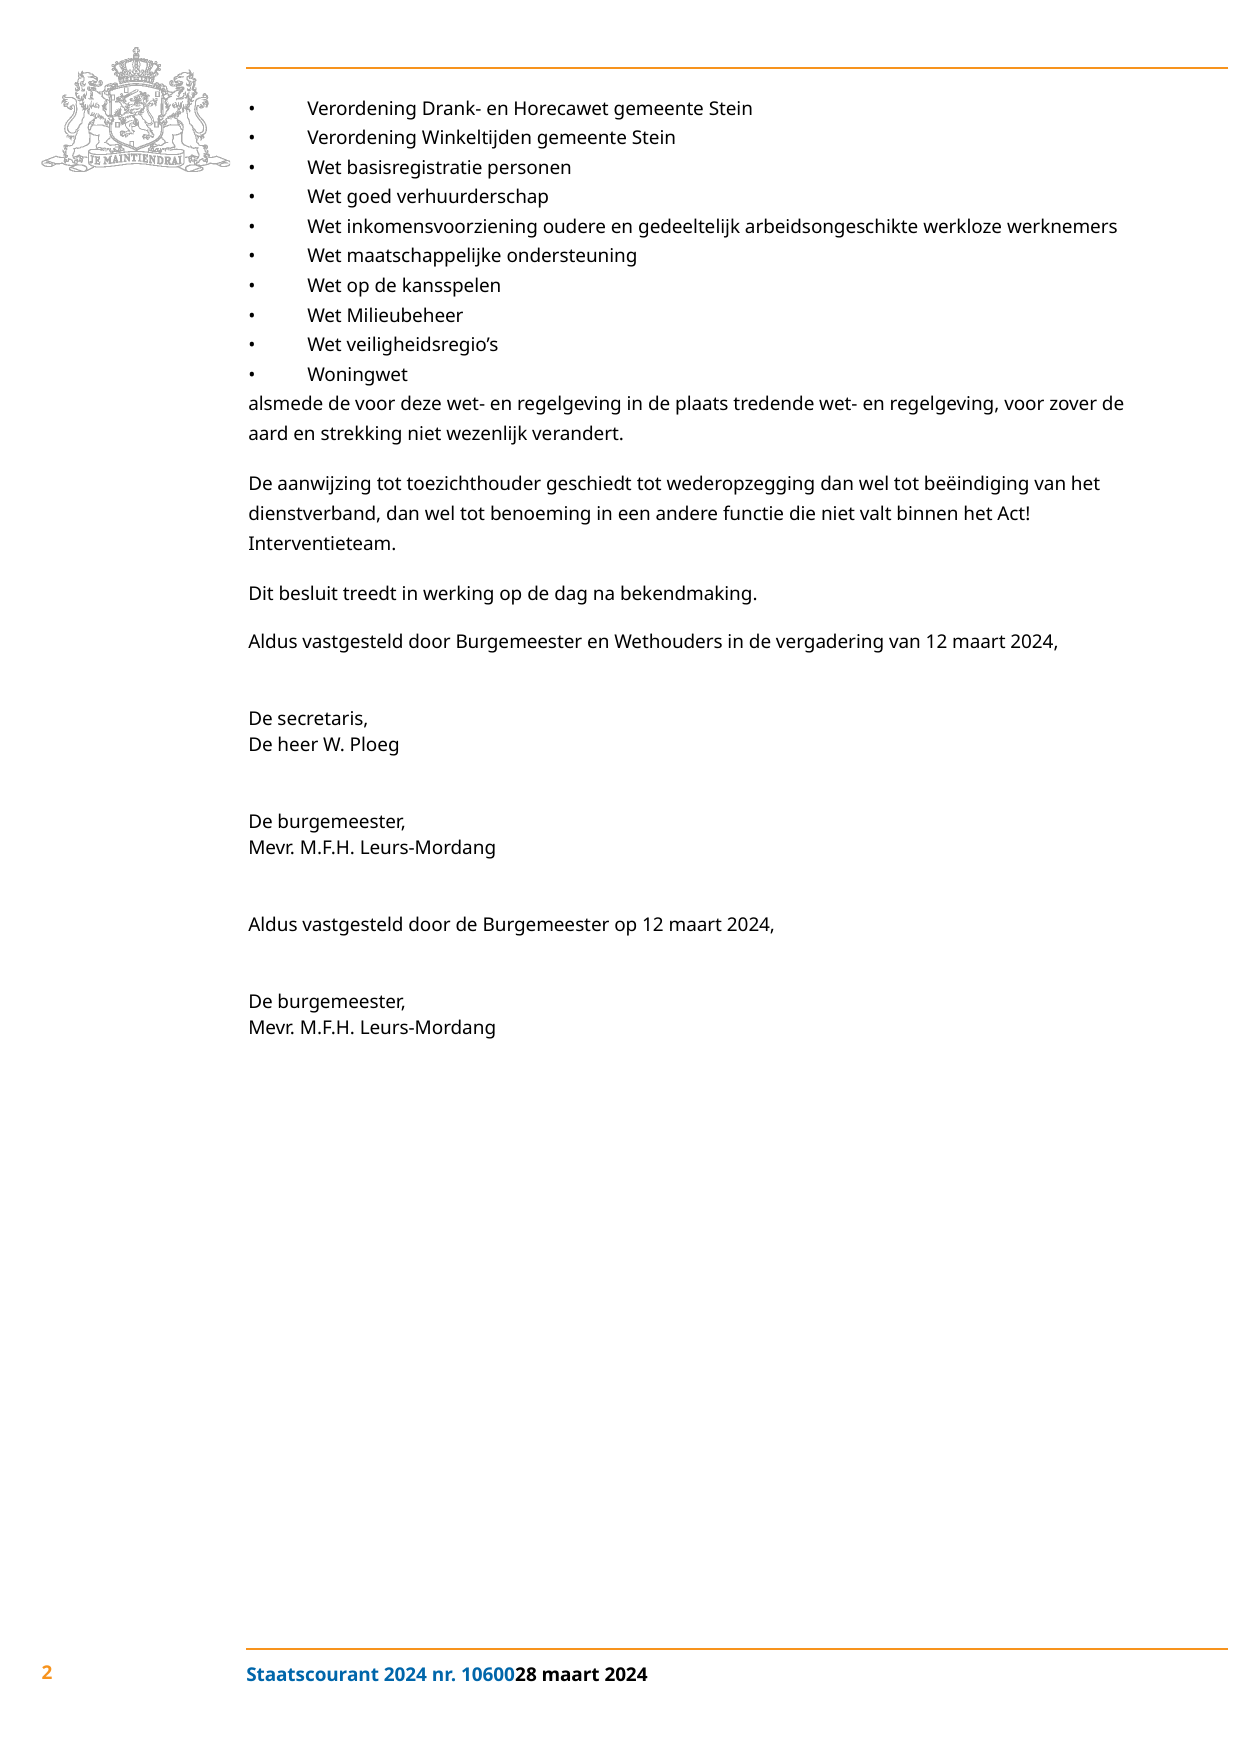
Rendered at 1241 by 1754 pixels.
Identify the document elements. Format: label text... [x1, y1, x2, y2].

text De aanwijzing tot toezichthouder geschiedt tot wederopzegging dan wel tot beëindiging van het dienstverband, dan wel tot benoeming in een andere functie die niet valt binnen het Act! Interventieteam. [248, 471, 1152, 556]
text Aldus vastgesteld door Burgemeester en Wethouders in de vergadering van 12 maart 2024, [248, 628, 1152, 654]
list Wet goed verhuurderschap [248, 183, 1152, 209]
text Mevr. M.F.H. Leurs-Mordang [248, 834, 1152, 859]
list Wet inkomensvoorziening oudere en gedeeltelijk arbeidsongeschikte werkloze werknemers [248, 213, 1152, 239]
list Verordening Drank- en Horecawet gemeente Stein [248, 95, 1152, 121]
text De secretaris, [248, 705, 1152, 731]
list Wet veiligheidsregio’s [248, 331, 1152, 357]
list Woningwet [248, 361, 1152, 387]
text De burgemeester, [248, 988, 1152, 1014]
list Wet op de kansspelen [248, 272, 1152, 298]
picture [41, 47, 231, 172]
list Wet maatschappelijke ondersteuning [248, 243, 1152, 268]
text De heer W. Ploeg [248, 731, 1152, 757]
text De burgemeester, [248, 808, 1152, 834]
text alsmede de voor deze wet- en regelgeving in de plaats tredende wet- en regelgeving, voor zover de aard en strekking niet wezenlijk verandert. [248, 391, 1152, 446]
list Wet Milieubeheer [248, 302, 1152, 328]
list Verordening Winkeltijden gemeente Stein [248, 124, 1152, 150]
text Dit besluit treedt in werking op de dag na bekendmaking. [248, 580, 1152, 606]
text Mevr. M.F.H. Leurs-Mordang [248, 1014, 1152, 1040]
text Aldus vastgesteld door de Burgemeester op 12 maart 2024, [248, 911, 1152, 937]
list Wet basisregistratie personen [248, 154, 1152, 180]
